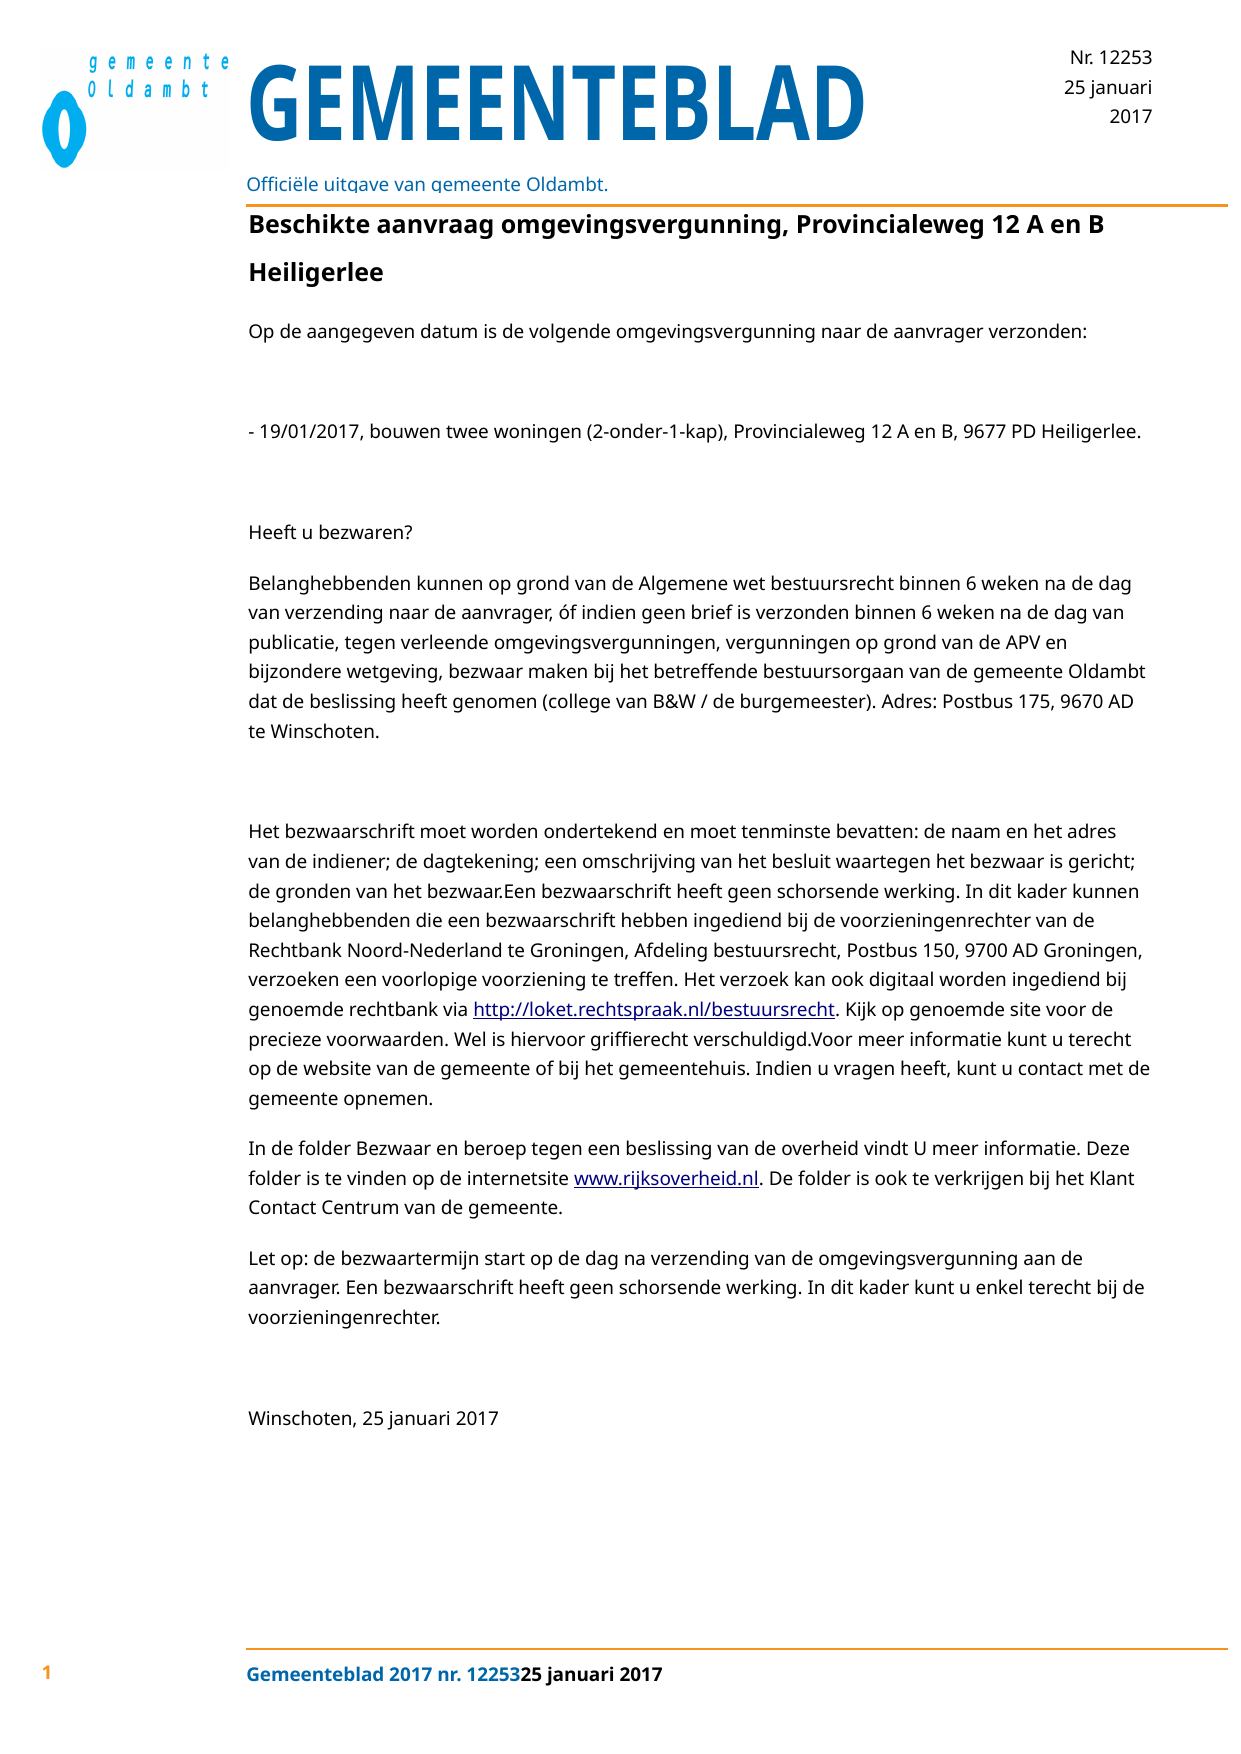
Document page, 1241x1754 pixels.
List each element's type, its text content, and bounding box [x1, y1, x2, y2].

picture [41, 47, 231, 172]
text Heeft u bezwaren? [248, 519, 1152, 545]
text Op de aangegeven datum is de volgende omgevingsvergunning naar de aanvrager verzonden: [248, 318, 1152, 344]
text In de folder Bezwaar en beroep tegen een beslissing van de overheid vindt U meer informatie. Deze folder is te vinden op de internetsite www.rijksoverheid.nl. De folder is ook te verkrijgen bij het Klant Contact Centrum van de gemeente. [248, 1135, 1152, 1220]
text - 19/01/2017, bouwen twee woningen (2-onder-1-kap), Provincialeweg 12 A en B, 9677 PD Heiligerlee. [248, 419, 1152, 444]
text Winschoten, 25 januari 2017 [248, 1405, 1152, 1431]
text Beschikte aanvraag omgevingsvergunning, Provincialeweg 12 A en B Heiligerlee [248, 207, 1152, 288]
text Het bezwaarschrift moet worden ondertekend en moet tenminste bevatten: de naam en het adres van de indiener; de dagtekening; een omschrijving van het besluit waartegen het bezwaar is gericht; de gronden van het bezwaar.Een bezwaarschrift heeft geen schorsende werking. In dit kader kunnen belanghebbenden die een bezwaarschrift hebben ingediend bij de voorzieningenrechter van de Rechtbank Noord-Nederland te Groningen, Afdeling bestuursrecht, Postbus 150, 9700 AD Groningen, verzoeken een voorlopige voorziening te treffen. Het verzoek kan ook digitaal worden ingediend bij genoemde rechtbank via http://loket.rechtspraak.nl/bestuursrecht. Kijk op genoemde site voor de precieze voorwaarden. Wel is hiervoor griffierecht verschuldigd.Voor meer informatie kunt u terecht op de website van de gemeente of bij het gemeentehuis. Indien u vragen heeft, kunt u contact met de gemeente opnemen. [248, 819, 1152, 1111]
text Let op: de bezwaartermijn start op de dag na verzending van de omgevingsvergunning aan de aanvrager. Een bezwaarschrift heeft geen schorsende werking. In dit kader kunt u enkel terecht bij de voorzieningenrechter. [248, 1245, 1152, 1330]
text Belanghebbenden kunnen op grond van de Algemene wet bestuursrecht binnen 6 weken na de dag van verzending naar de aanvrager, óf indien geen brief is verzonden binnen 6 weken na de dag van publicatie, tegen verleende omgevingsvergunningen, vergunningen op grond van de APV en bijzondere wetgeving, bezwaar maken bij het betreffende bestuursorgaan van de gemeente Oldambt dat de beslissing heeft genomen (college van B&W / de burgemeester). Adres: Postbus 175, 9670 AD te Winschoten. [248, 570, 1152, 744]
